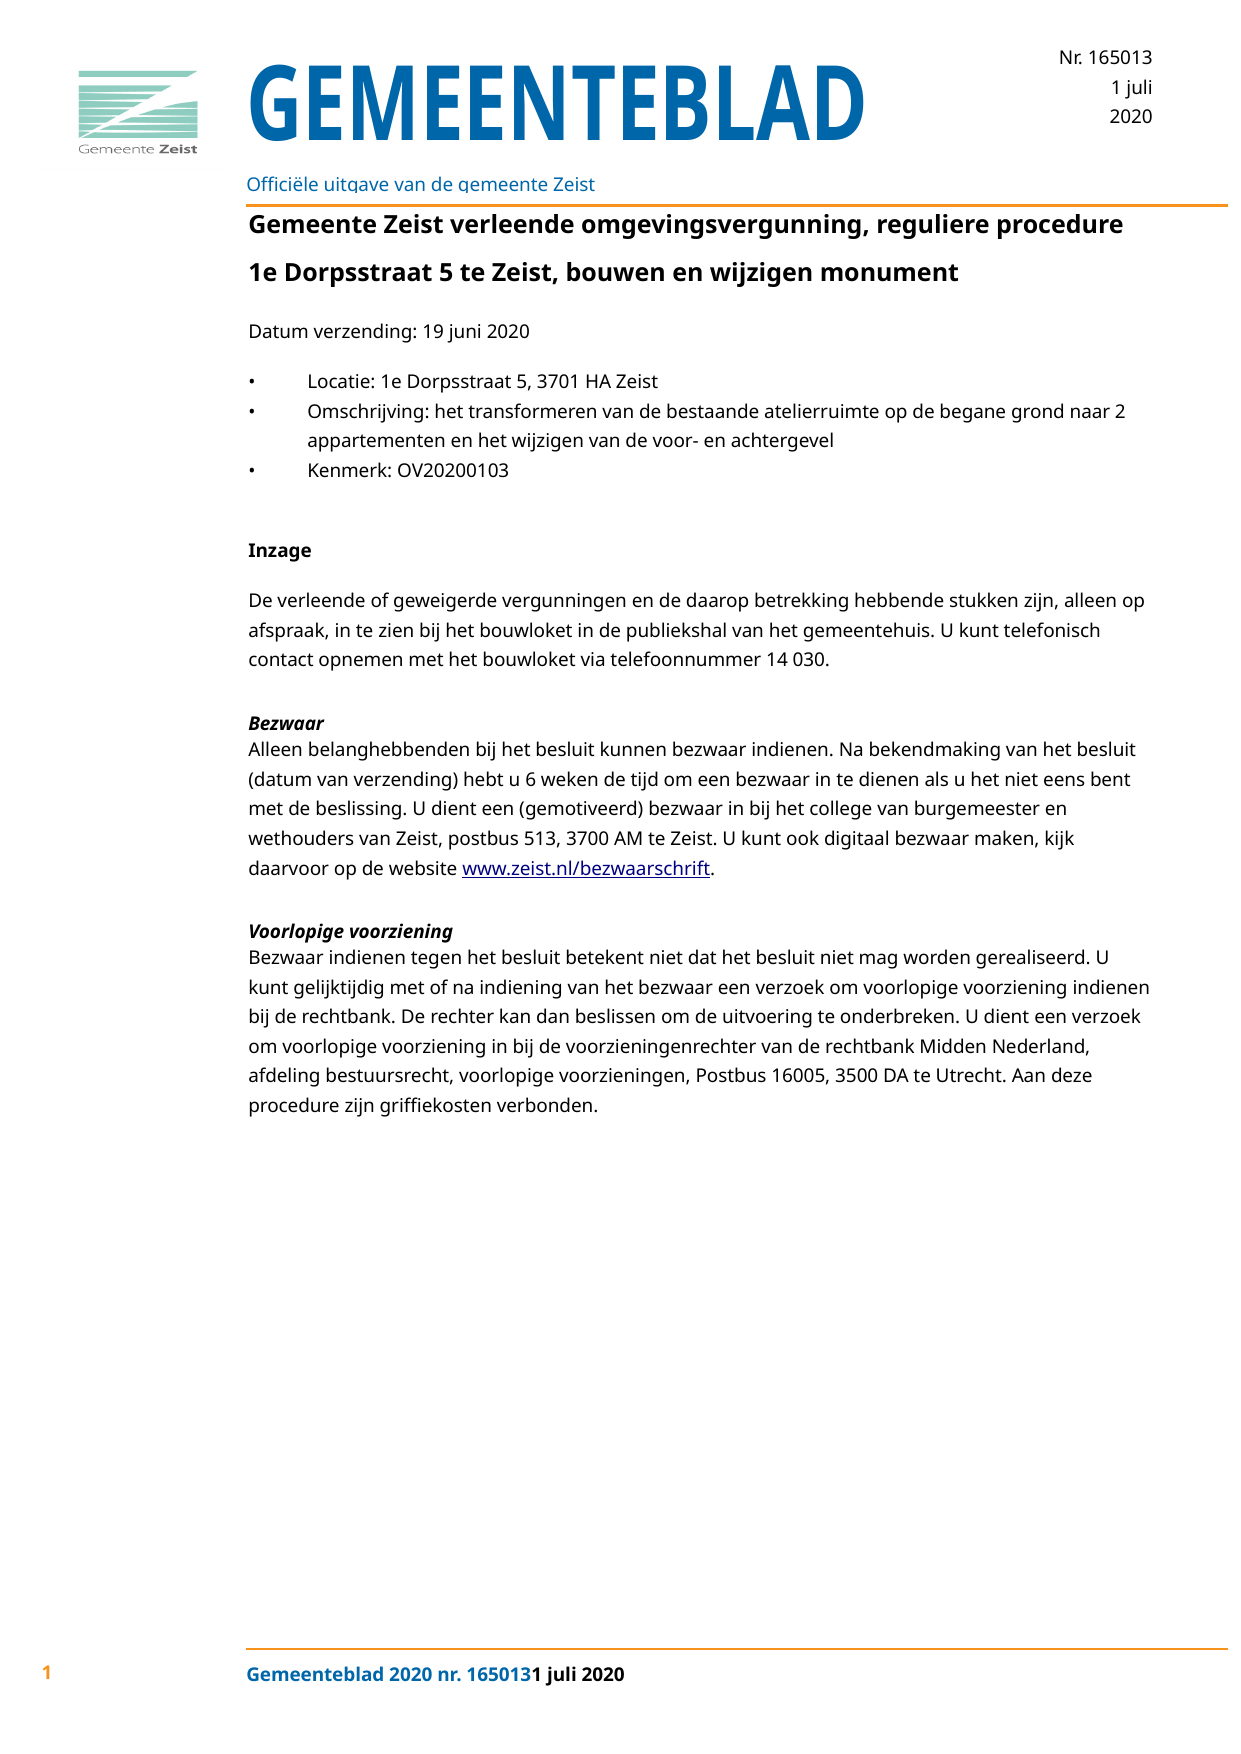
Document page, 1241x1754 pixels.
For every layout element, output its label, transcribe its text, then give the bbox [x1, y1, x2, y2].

text Datum verzending: 19 juni 2020 [248, 318, 1152, 344]
list Kenmerk: OV20200103 [248, 457, 1152, 483]
text De verleende of geweigerde vergunningen en de daarop betrekking hebbende stukken zijn, alleen op afspraak, in te zien bij het bouwloket in de publiekshal van het gemeentehuis. U kunt telefonisch contact opnemen met het bouwloket via telefoonnummer 14 030. [248, 587, 1152, 672]
picture [41, 47, 231, 172]
text Inzage [248, 537, 1152, 563]
list Omschrijving: het transformeren van de bestaande atelierruimte op de begane grond naar 2 appartementen en het wijzigen van de voor- en achtergevel [248, 398, 1152, 453]
text Bezwaar indienen tegen het besluit betekent niet dat het besluit niet mag worden gerealiseerd. U kunt gelijktijdig met of na indiening van het bezwaar een verzoek om voorlopige voorziening indienen bij de rechtbank. De rechter kan dan beslissen om de uitvoering te onderbreken. U dient een verzoek om voorlopige voorziening in bij de voorzieningenrechter van de rechtbank Midden Nederland, afdeling bestuursrecht, voorlopige voorzieningen, Postbus 16005, 3500 DA te Utrecht. Aan deze procedure zijn griffiekosten verbonden. [248, 944, 1152, 1118]
list Locatie: 1e Dorpsstraat 5, 3701 HA Zeist [248, 368, 1152, 394]
text Voorlopige voorziening [248, 919, 1152, 944]
text Alleen belanghebbenden bij het besluit kunnen bezwaar indienen. Na bekendmaking van het besluit (datum van verzending) hebt u 6 weken de tijd om een bezwaar in te dienen als u het niet eens bent met de beslissing. U dient een (gemotiveerd) bezwaar in bij het college van burgemeester en wethouders van Zeist, postbus 513, 3700 AM te Zeist. U kunt ook digitaal bezwaar maken, kijk daarvoor op de website www.zeist.nl/bezwaarschrift. [248, 736, 1152, 880]
text Bezwaar [248, 711, 1152, 736]
text Gemeente Zeist verleende omgevingsvergunning, reguliere procedure 1e Dorpsstraat 5 te Zeist, bouwen en wijzigen monument [248, 207, 1152, 288]
